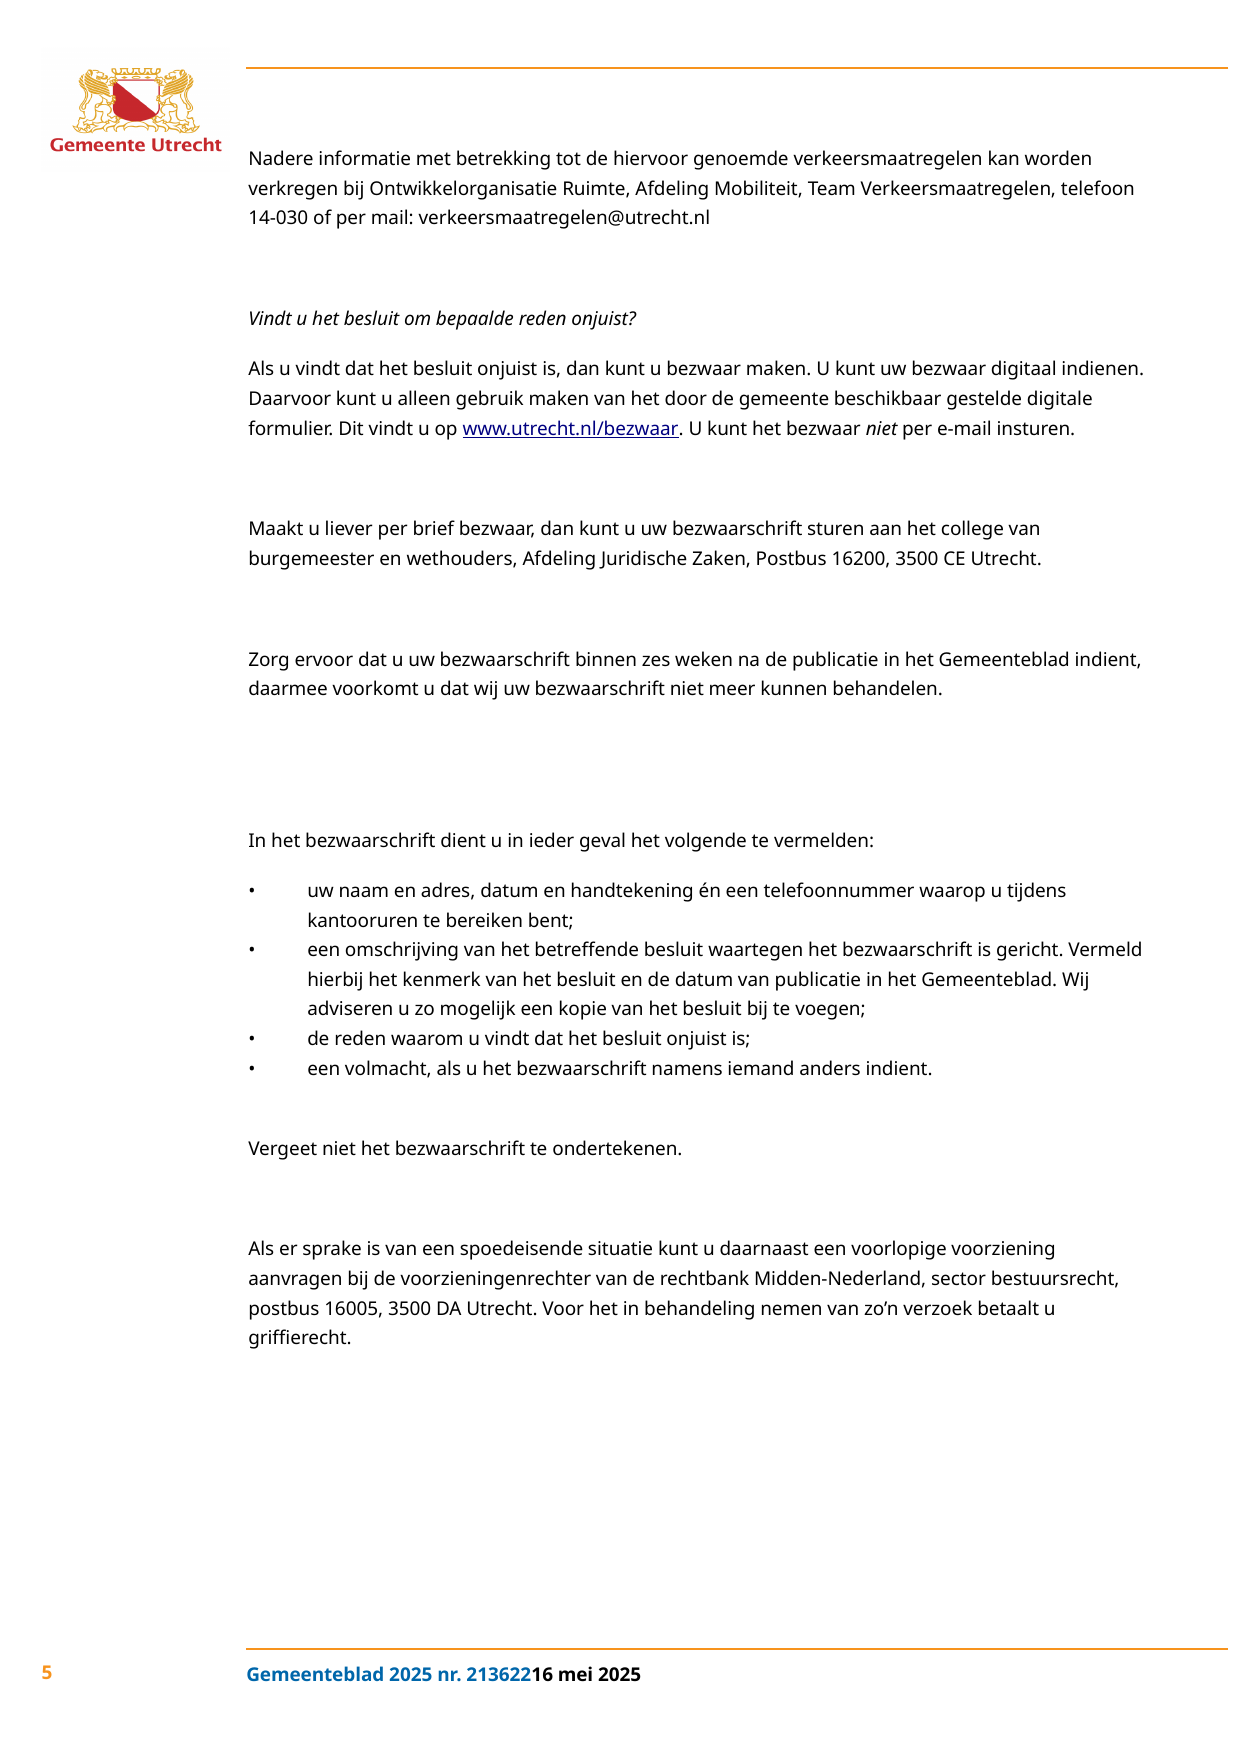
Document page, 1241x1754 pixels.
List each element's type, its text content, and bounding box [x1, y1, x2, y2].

text In het bezwaarschrift dient u in ieder geval het volgende te vermelden: [248, 827, 1152, 853]
text Vindt u het besluit om bepaalde reden onjuist? [248, 305, 1152, 331]
text Als er sprake is van een spoedeisende situatie kunt u daarnaast een voorlopige voorziening aanvragen bij de voorzieningenrechter van de rechtbank Midden-Nederland, sector bestuursrecht, postbus 16005, 3500 DA Utrecht. Voor het in behandeling nemen van zo’n verzoek betaalt u griffierecht. [248, 1236, 1152, 1350]
text Zorg ervoor dat u uw bezwaarschrift binnen zes weken na de publicatie in het Gemeenteblad indient, daarmee voorkomt u dat wij uw bezwaarschrift niet meer kunnen behandelen. [248, 646, 1152, 701]
list uw naam en adres, datum en handtekening én een telefoonnummer waarop u tijdens kantooruren te bereiken bent; [248, 877, 1152, 933]
list een volmacht, als u het bezwaarschrift namens iemand anders indient. [248, 1055, 1152, 1081]
text Nadere informatie met betrekking tot de hiervoor genoemde verkeersmaatregelen kan worden verkregen bij Ontwikkelorganisatie Ruimte, Afdeling Mobiliteit, Team Verkeersmaatregelen, telefoon 14-030 of per mail: verkeersmaatregelen@utrecht.nl [248, 145, 1152, 230]
list de reden waarom u vindt dat het besluit onjuist is; [248, 1025, 1152, 1051]
text Maakt u liever per brief bezwaar, dan kunt u uw bezwaarschrift sturen aan het college van burgemeester en wethouders, Afdeling Juridische Zaken, Postbus 16200, 3500 CE Utrecht. [248, 516, 1152, 571]
text Als u vindt dat het besluit onjuist is, dan kunt u bezwaar maken. U kunt uw bezwaar digitaal indienen. Daarvoor kunt u alleen gebruik maken van het door de gemeente beschikbaar gestelde digitale formulier. Dit vindt u op www.utrecht.nl/bezwaar. U kunt het bezwaar niet per e-mail insturen. [248, 356, 1152, 441]
text Vergeet niet het bezwaarschrift te ondertekenen. [248, 1135, 1152, 1161]
list een omschrijving van het betreffende besluit waartegen het bezwaarschrift is gericht. Vermeld hierbij het kenmerk van het besluit en de datum van publicatie in het Gemeenteblad. Wij adviseren u zo mogelijk een kopie van het besluit bij te voegen; [248, 936, 1152, 1021]
picture [41, 47, 231, 172]
